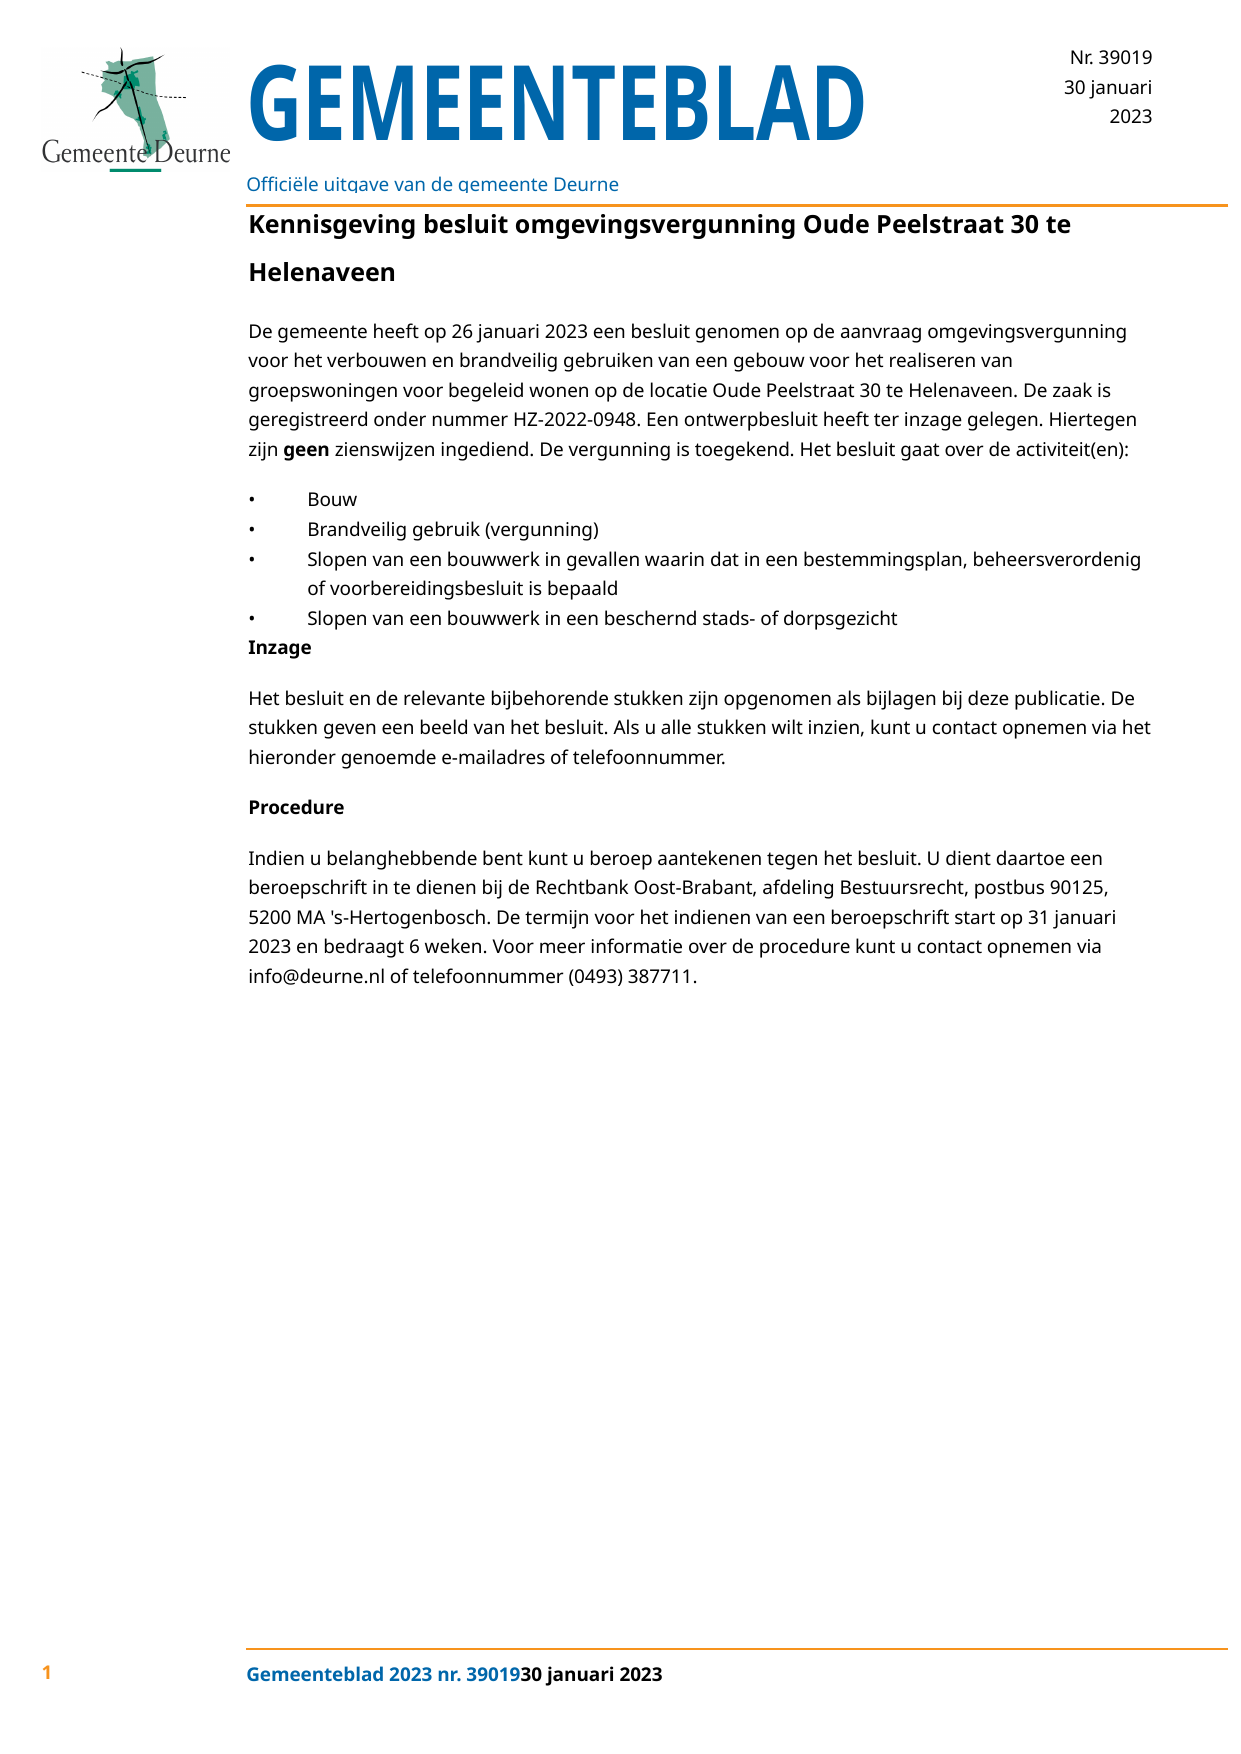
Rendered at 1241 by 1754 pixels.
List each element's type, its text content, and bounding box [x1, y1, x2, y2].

list Brandveilig gebruik (vergunning) [248, 516, 1152, 542]
text De gemeente heeft op 26 januari 2023 een besluit genomen op de aanvraag omgevingsvergunning voor het verbouwen en brandveilig gebruiken van een gebouw voor het realiseren van groepswoningen voor begeleid wonen op de locatie Oude Peelstraat 30 te Helenaveen. De zaak is geregistreerd onder nummer HZ-2022-0948. Een ontwerpbesluit heeft ter inzage gelegen. Hiertegen zijn geen zienswijzen ingediend. De vergunning is toegekend. Het besluit gaat over de activiteit(en): [248, 318, 1152, 462]
text Kennisgeving besluit omgevingsvergunning Oude Peelstraat 30 te Helenaveen [248, 207, 1152, 288]
list Slopen van een bouwwerk in gevallen waarin dat in een bestemmingsplan, beheersverordenig of voorbereidingsbesluit is bepaald [248, 546, 1152, 601]
list Bouw [248, 487, 1152, 512]
text Inzage [248, 634, 1152, 660]
text Indien u belanghebbende bent kunt u beroep aantekenen tegen het besluit. U dient daartoe een beroepschrift in te dienen bij de Rechtbank Oost-Brabant, afdeling Bestuursrecht, postbus 90125, 5200 MA 's-Hertogenbosch. De termijn voor het indienen van een beroepschrift start op 31 januari 2023 en bedraagt 6 weken. Voor meer informatie over de procedure kunt u contact opnemen via info@deurne.nl of telefoonnummer (0493) 387711. [248, 845, 1152, 989]
text Het besluit en de relevante bijbehorende stukken zijn opgenomen als bijlagen bij deze publicatie. De stukken geven een beeld van het besluit. Als u alle stukken wilt inzien, kunt u contact opnemen via het hieronder genoemde e-mailadres of telefoonnummer. [248, 685, 1152, 770]
text Procedure [248, 794, 1152, 820]
list Slopen van een bouwwerk in een beschernd stads- of dorpsgezicht [248, 605, 1152, 631]
picture [41, 47, 231, 172]
